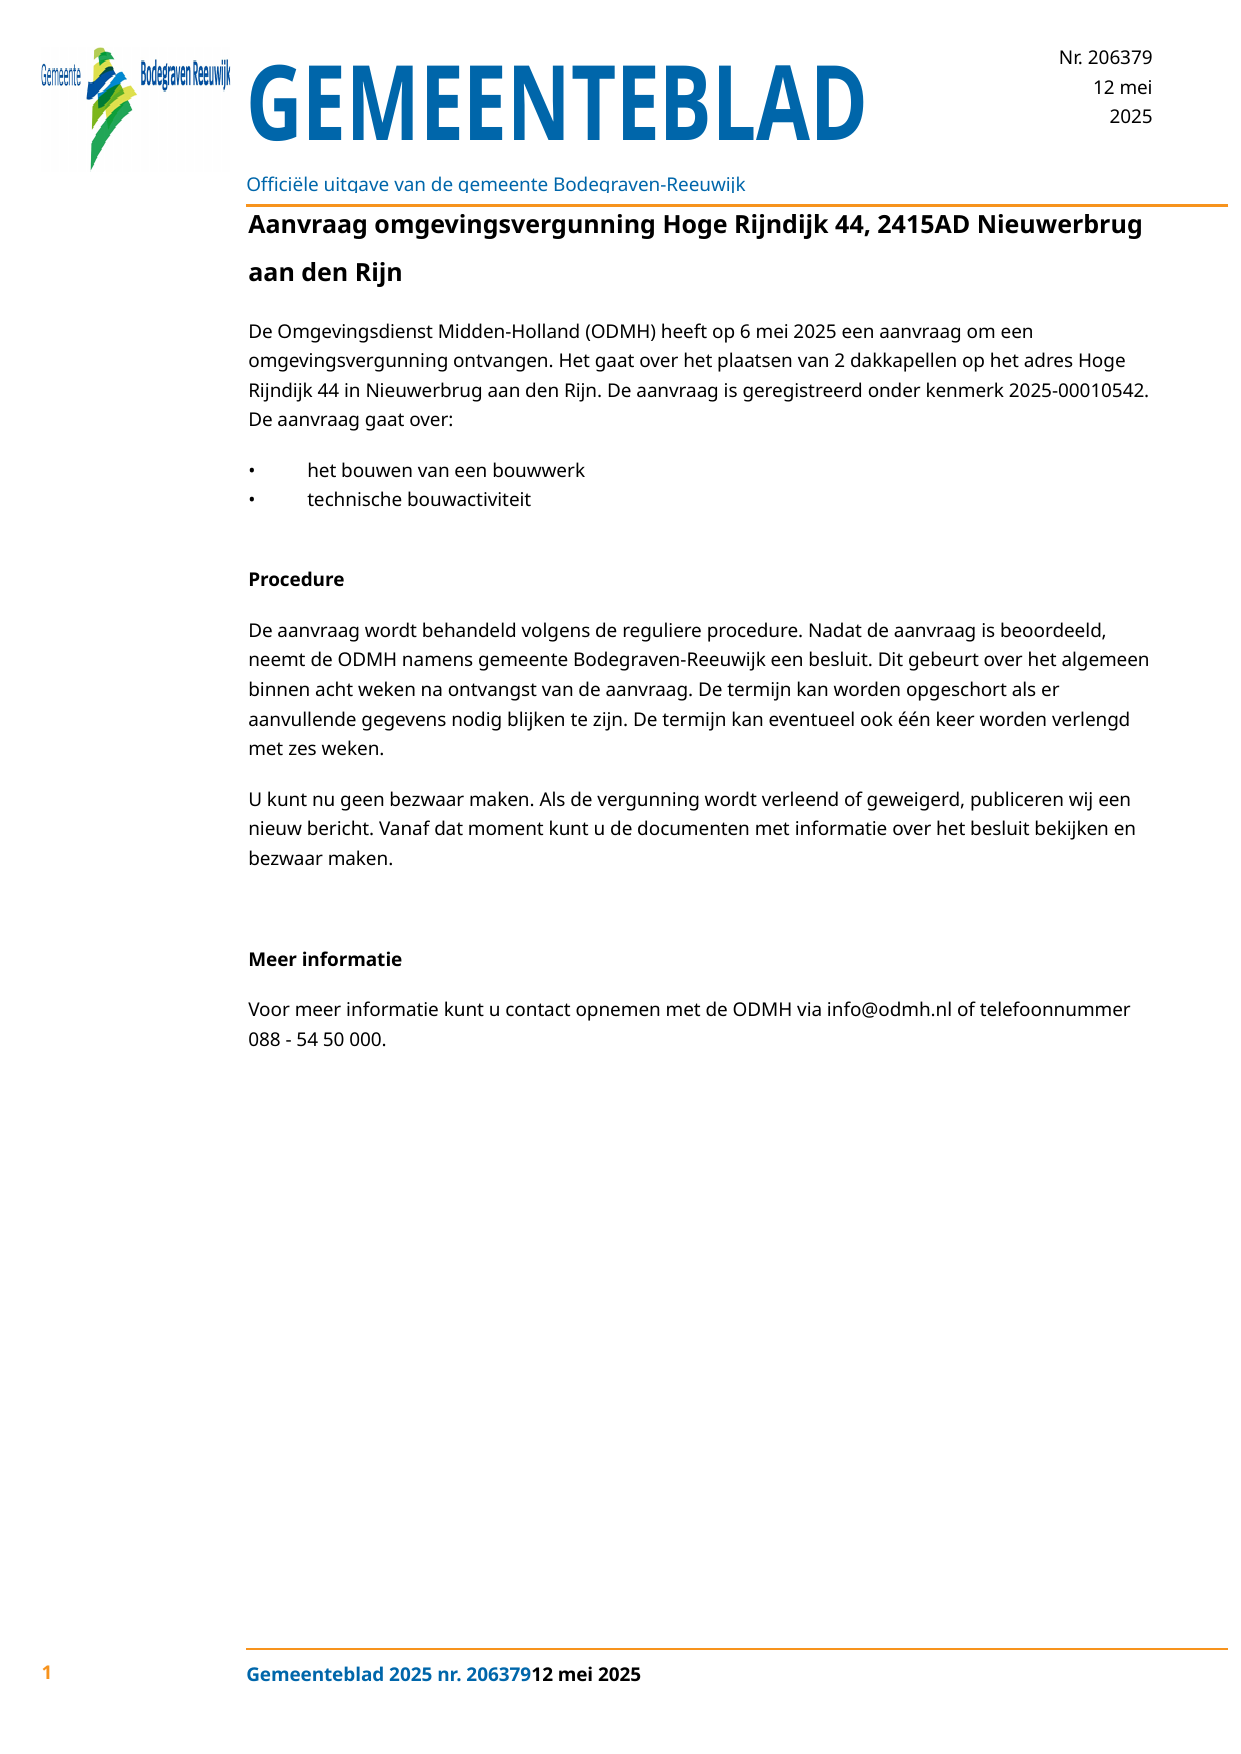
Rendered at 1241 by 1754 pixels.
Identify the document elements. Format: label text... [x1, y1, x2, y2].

list technische bouwactiviteit [248, 487, 1152, 512]
text De aanvraag wordt behandeld volgens de reguliere procedure. Nadat de aanvraag is beoordeeld, neemt de ODMH namens gemeente Bodegraven-Reeuwijk een besluit. Dit gebeurt over het algemeen binnen acht weken na ontvangst van de aanvraag. De termijn kan worden opgeschort als er aanvullende gegevens nodig blijken te zijn. De termijn kan eventueel ook één keer worden verlengd met zes weken. [248, 617, 1152, 761]
text Aanvraag omgevingsvergunning Hoge Rijndijk 44, 2415AD Nieuwerbrug aan den Rijn [248, 207, 1152, 288]
text Voor meer informatie kunt u contact opnemen met de ODMH via info@odmh.nl of telefoonnummer 088 - 54 50 000. [248, 996, 1152, 1052]
text U kunt nu geen bezwaar maken. Als de vergunning wordt verleend of geweigerd, publiceren wij een nieuw bericht. Vanaf dat moment kunt u de documenten met informatie over het besluit bekijken en bezwaar maken. [248, 786, 1152, 871]
picture [41, 47, 231, 172]
text Meer informatie [248, 946, 1152, 972]
text Procedure [248, 567, 1152, 592]
list het bouwen van een bouwwerk [248, 457, 1152, 483]
text De Omgevingsdienst Midden-Holland (ODMH) heeft op 6 mei 2025 een aanvraag om een omgevingsvergunning ontvangen. Het gaat over het plaatsen van 2 dakkapellen op het adres Hoge Rijndijk 44 in Nieuwerbrug aan den Rijn. De aanvraag is geregistreerd onder kenmerk 2025-00010542. De aanvraag gaat over: [248, 318, 1152, 432]
